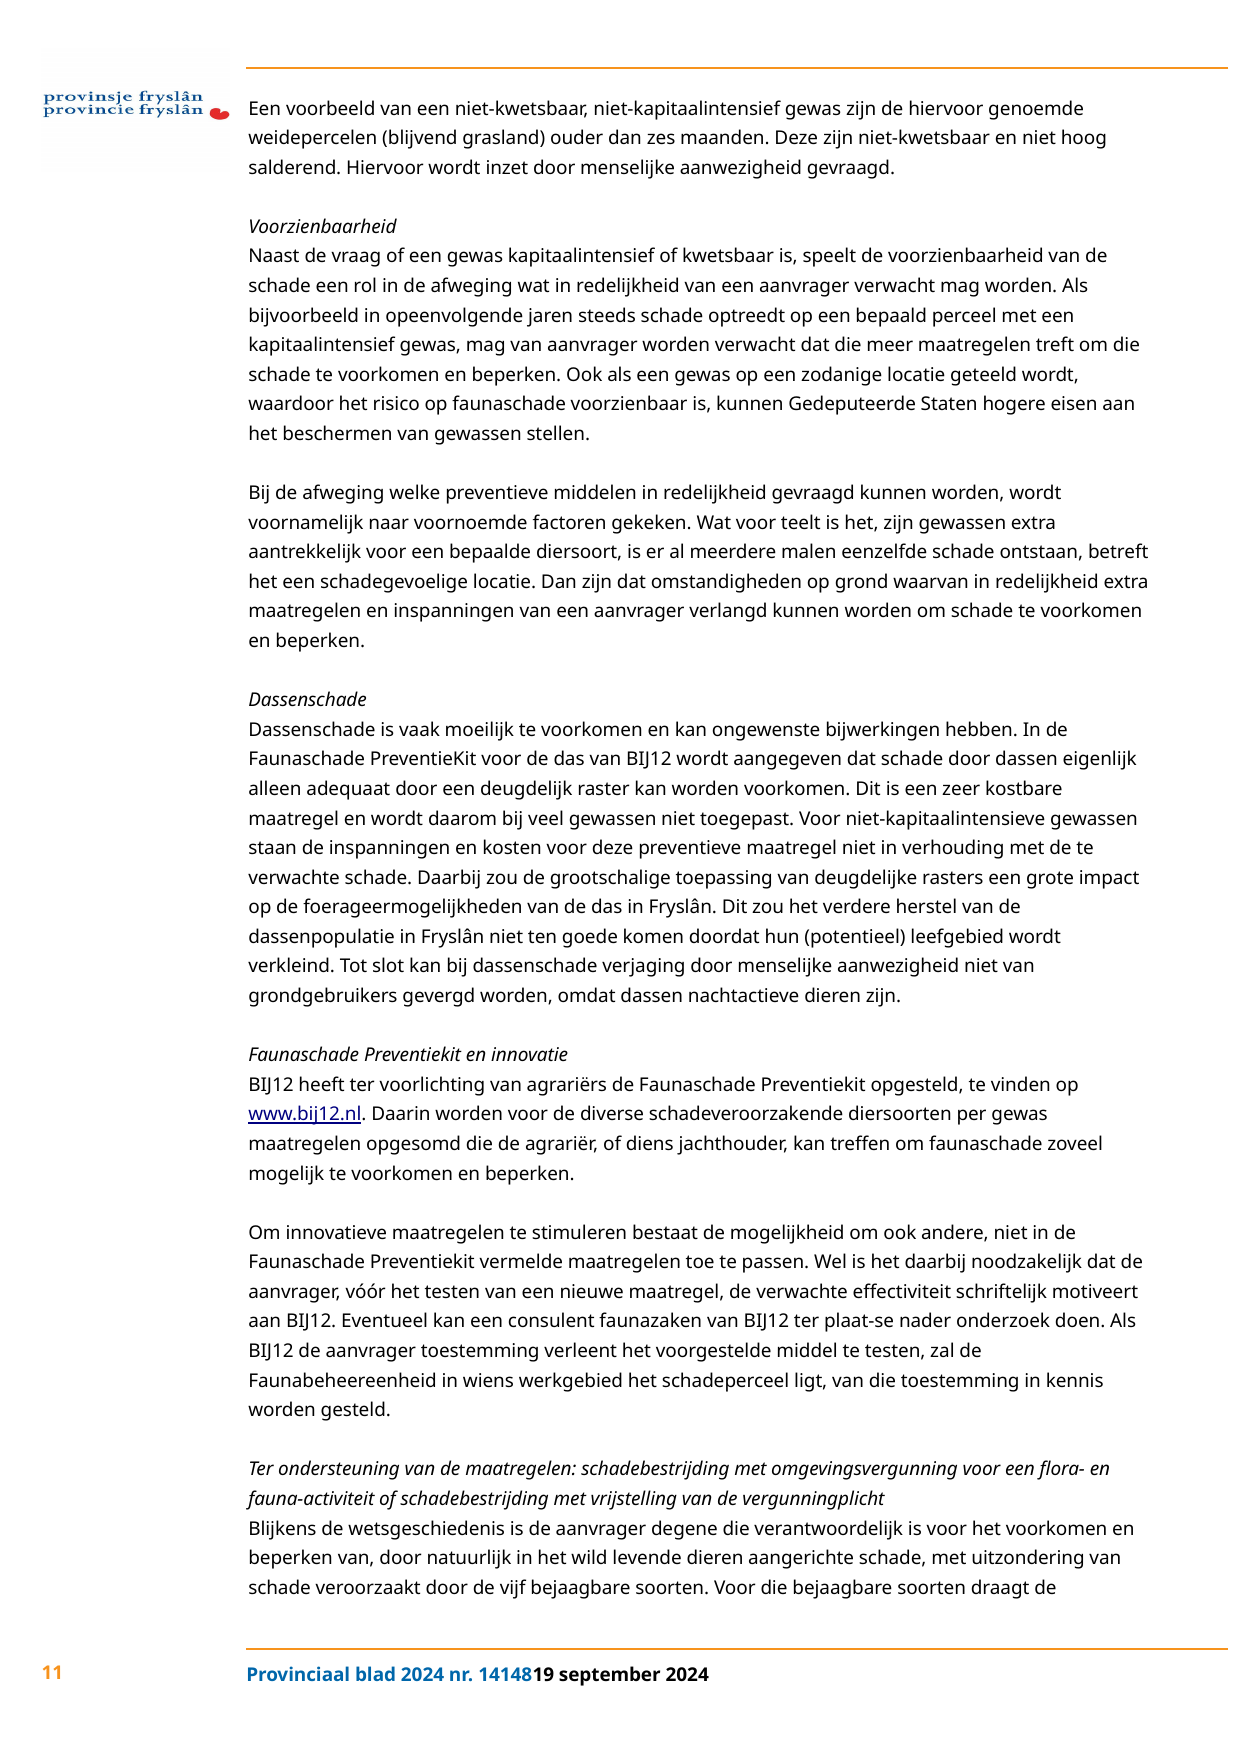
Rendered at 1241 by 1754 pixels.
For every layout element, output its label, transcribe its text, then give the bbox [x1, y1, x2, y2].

text Bij de afweging welke preventieve middelen in redelijkheid gevraagd kunnen worden, wordt voornamelijk naar voornoemde factoren gekeken. Wat voor teelt is het, zijn gewassen extra aantrekkelijk voor een bepaalde diersoort, is er al meerdere malen eenzelfde schade ontstaan, betreft het een schadegevoelige locatie. Dan zijn dat omstandigheden op grond waarvan in redelijkheid extra maatregelen en inspanningen van een aanvrager verlangd kunnen worden om schade te voorkomen en beperken. [248, 479, 1152, 653]
text Naast de vraag of een gewas kapitaalintensief of kwetsbaar is, speelt de voorzienbaarheid van de schade een rol in de afweging wat in redelijkheid van een aanvrager verwacht mag worden. Als bijvoorbeeld in opeenvolgende jaren steeds schade optreedt op een bepaald perceel met een kapitaalintensief gewas, mag van aanvrager worden verwacht dat die meer maatregelen treft om die schade te voorkomen en beperken. Ook als een gewas op een zodanige locatie geteeld wordt, waardoor het risico op faunaschade voorzienbaar is, kunnen Gedeputeerde Staten hogere eisen aan het beschermen van gewassen stellen. [248, 243, 1152, 446]
text Voorzienbaarheid [248, 213, 1152, 239]
text Om innovatieve maatregelen te stimuleren bestaat de mogelijkheid om ook andere, niet in de Faunaschade Preventiekit vermelde maatregelen toe te passen. Wel is het daarbij noodzakelijk dat de aanvrager, vóór het testen van een nieuwe maatregel, de verwachte effectiviteit schriftelijk motiveert aan BIJ12. Eventueel kan een consulent faunazaken van BIJ12 ter plaat-se nader onderzoek doen. Als BIJ12 de aanvrager toestemming verleent het voorgestelde middel te testen, zal de Faunabeheereenheid in wiens werkgebied het schadeperceel ligt, van die toestemming in kennis worden gesteld. [248, 1219, 1152, 1422]
picture [41, 47, 231, 172]
text BIJ12 heeft ter voorlichting van agrariërs de Faunaschade Preventiekit opgesteld, te vinden op www.bij12.nl. Daarin worden voor de diverse schadeveroorzakende diersoorten per gewas maatregelen opgesomd die de agrariër, of diens jachthouder, kan treffen om faunaschade zoveel mogelijk te voorkomen en beperken. [248, 1071, 1152, 1186]
text Blijkens de wetsgeschiedenis is de aanvrager degene die verantwoordelijk is voor het voorkomen en beperken van, door natuurlijk in het wild levende dieren aangerichte schade, met uitzondering van schade veroorzaakt door de vijf bejaagbare soorten. Voor die bejaagbare soorten draagt de [248, 1515, 1152, 1600]
text Dassenschade is vaak moeilijk te voorkomen en kan ongewenste bijwerkingen hebben. In de Faunaschade PreventieKit voor de das van BIJ12 wordt aangegeven dat schade door dassen eigenlijk alleen adequaat door een deugdelijk raster kan worden voorkomen. Dit is een zeer kostbare maatregel en wordt daarom bij veel gewassen niet toegepast. Voor niet-kapitaalintensieve gewassen staan de inspanningen en kosten voor deze preventieve maatregel niet in verhouding met de te verwachte schade. Daarbij zou de grootschalige toepassing van deugdelijke rasters een grote impact op de foerageermogelijkheden van de das in Fryslân. Dit zou het verdere herstel van de dassenpopulatie in Fryslân niet ten goede komen doordat hun (potentieel) leefgebied wordt verkleind. Tot slot kan bij dassenschade verjaging door menselijke aanwezigheid niet van grondgebruikers gevergd worden, omdat dassen nachtactieve dieren zijn. [248, 716, 1152, 1008]
text Ter ondersteuning van de maatregelen: schadebestrijding met omgevingsvergunning voor een flora- en fauna-activiteit of schadebestrijding met vrijstelling van de vergunningplicht [248, 1456, 1152, 1511]
text Faunaschade Preventiekit en innovatie [248, 1041, 1152, 1067]
text Dassenschade [248, 686, 1152, 712]
text Een voorbeeld van een niet-kwetsbaar, niet-kapitaalintensief gewas zijn de hiervoor genoemde weidepercelen (blijvend grasland) ouder dan zes maanden. Deze zijn niet-kwetsbaar en niet hoog salderend. Hiervoor wordt inzet door menselijke aanwezigheid gevraagd. [248, 95, 1152, 180]
